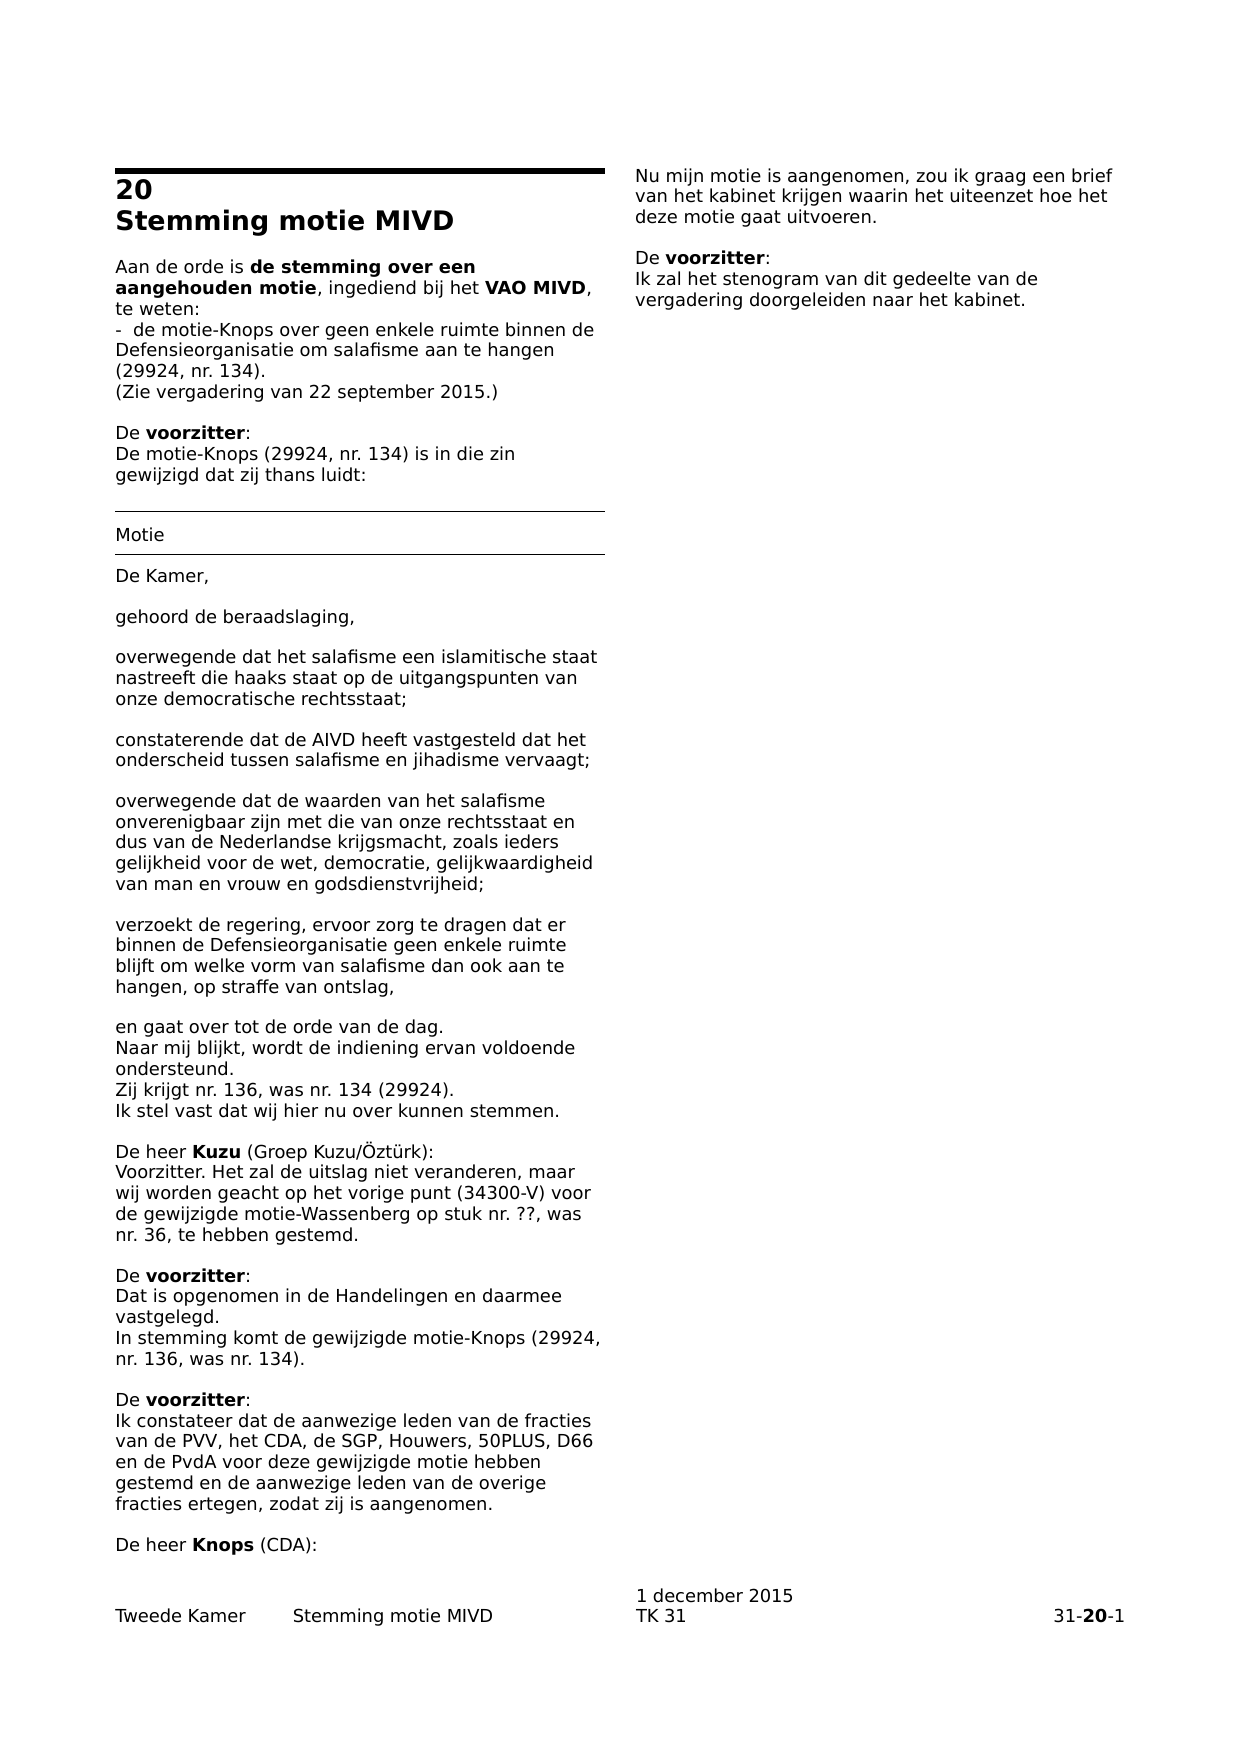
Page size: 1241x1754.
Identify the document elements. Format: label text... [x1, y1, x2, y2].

text De heer Knops (CDA): [115, 1534, 605, 1555]
text overwegende dat het salafisme een islamitische staat nastreeft die haaks staat op de uitgangspunten van onze democratische rechtsstaat; [115, 647, 605, 709]
text De voorzitter: [635, 248, 1125, 268]
text Aan de orde is de stemming over een aangehouden motie, ingediend bij het VAO MIVD, [115, 257, 605, 298]
text De heer Kuzu (Groep Kuzu/Öztürk): [115, 1141, 605, 1162]
text constaterende dat de AIVD heeft vastgesteld dat het onderscheid tussen salafisme en jihadisme vervaagt; [115, 729, 605, 771]
title 20 Stemming motie MIVD [115, 174, 605, 237]
text Ik stel vast dat wij hier nu over kunnen stemmen. [115, 1101, 605, 1121]
text te weten: [115, 298, 605, 319]
text Dat is opgenomen in de Handelingen en daarmee vastgelegd. [115, 1286, 605, 1328]
text verzoekt de regering, ervoor zorg te dragen dat er binnen de Defensieorganisatie geen enkele ruimte blijft om welke vorm van salafisme dan ook aan te hangen, op straffe van ontslag, [115, 914, 605, 997]
text gehoord de beraadslaging, [115, 606, 605, 627]
text overwegende dat de waarden van het salafisme onverenigbaar zijn met die van onze rechtsstaat en dus van de Nederlandse krijgsmacht, zoals ieders gelijkheid voor de wet, democratie, gelijkwaardigheid van man en vrouw en godsdienstvrijheid; [115, 791, 605, 894]
list de motie-Knops over geen enkele ruimte binnen de Defensieorganisatie om salafisme aan te hangen (29924, nr. 134). [115, 319, 605, 382]
text Ik zal het stenogram van dit gedeelte van de vergadering doorgeleiden naar het kabinet. [635, 268, 1125, 310]
text De voorzitter: [115, 1266, 605, 1286]
text In stemming komt de gewijzigde motie-Knops (29924, nr. 136, was nr. 134). [115, 1328, 605, 1369]
text De voorzitter: [115, 423, 605, 443]
text Nu mijn motie is aangenomen, zou ik graag een brief van het kabinet krijgen waarin het uiteenzet hoe het deze motie gaat uitvoeren. [635, 165, 1125, 228]
text De Kamer, [115, 566, 605, 586]
text De motie-Knops (29924, nr. 134) is in die zin gewijzigd dat zij thans luidt: [115, 443, 605, 485]
text Motie [115, 525, 605, 546]
text (Zie vergadering van 22 september 2015.) [115, 382, 605, 403]
text Voorzitter. Het zal de uitslag niet veranderen, maar wij worden geacht op het vorige punt (34300-V) voor de gewijzigde motie-Wassenberg op stuk nr. ??, was nr. 36, te hebben gestemd. [115, 1162, 605, 1246]
text Naar mij blijkt, wordt de indiening ervan voldoende ondersteund. [115, 1038, 605, 1080]
text Ik constateer dat de aanwezige leden van de fracties van de PVV, het CDA, de SGP, Houwers, 50PLUS, D66 en de PvdA voor deze gewijzigde motie hebben gestemd en de aanwezige leden van de overige fracties ertegen, zodat zij is aangenomen. [115, 1410, 605, 1514]
text De voorzitter: [115, 1389, 605, 1410]
text en gaat over tot de orde van de dag. [115, 1017, 605, 1038]
text Zij krijgt nr. 136, was nr. 134 (29924). [115, 1080, 605, 1101]
